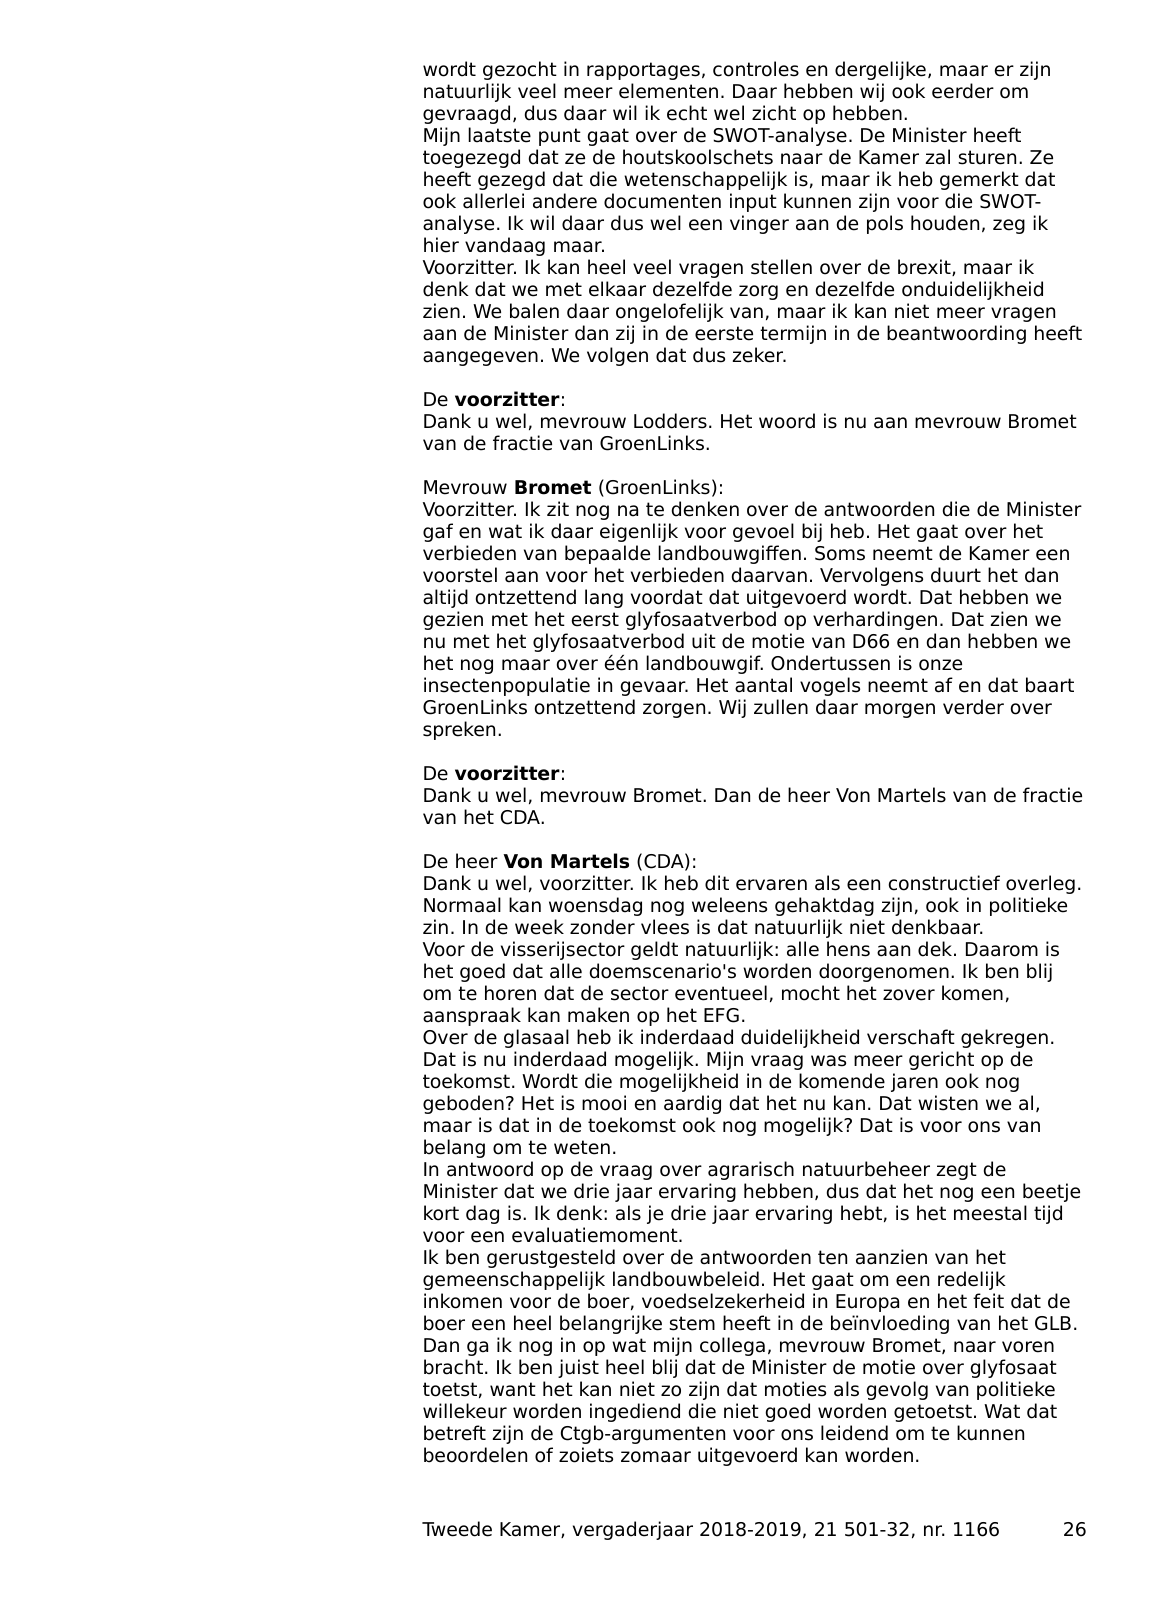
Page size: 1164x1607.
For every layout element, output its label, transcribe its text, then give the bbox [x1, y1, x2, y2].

text Mevrouw Bromet (GroenLinks): [422, 477, 1087, 499]
text Ik ben gerustgesteld over de antwoorden ten aanzien van het gemeenschappelijk landbouwbeleid. Het gaat om een redelijk inkomen voor de boer, voedselzekerheid in Europa en het feit dat de boer een heel belangrijke stem heeft in de beïnvloeding van het GLB. [422, 1247, 1087, 1335]
text De heer Von Martels (CDA): [422, 851, 1087, 873]
text Voorzitter. Ik zit nog na te denken over de antwoorden die de Minister gaf en wat ik daar eigenlijk voor gevoel bij heb. Het gaat over het verbieden van bepaalde landbouwgiffen. Soms neemt de Kamer een voorstel aan voor het verbieden daarvan. Vervolgens duurt het dan altijd ontzettend lang voordat dat uitgevoerd wordt. Dat hebben we gezien met het eerst glyfosaatverbod op verhardingen. Dat zien we nu met het glyfosaatverbod uit de motie van D66 en dan hebben we het nog maar over één landbouwgif. Ondertussen is onze insectenpopulatie in gevaar. Het aantal vogels neemt af en dat baart GroenLinks ontzettend zorgen. Wij zullen daar morgen verder over spreken. [422, 499, 1087, 741]
text Voorzitter. Ik kan heel veel vragen stellen over de brexit, maar ik denk dat we met elkaar dezelfde zorg en dezelfde onduidelijkheid zien. We balen daar ongelofelijk van, maar ik kan niet meer vragen aan de Minister dan zij in de eerste termijn in de beantwoording heeft aangegeven. We volgen dat dus zeker. [422, 257, 1087, 367]
text Mijn laatste punt gaat over de SWOT-analyse. De Minister heeft toegezegd dat ze de houtskoolschets naar de Kamer zal sturen. Ze heeft gezegd dat die wetenschappelijk is, maar ik heb gemerkt dat ook allerlei andere documenten input kunnen zijn voor die SWOT-analyse. Ik wil daar dus wel een vinger aan de pols houden, zeg ik hier vandaag maar. [422, 125, 1087, 257]
text Dank u wel, mevrouw Lodders. Het woord is nu aan mevrouw Bromet van de fractie van GroenLinks. [422, 411, 1087, 455]
text Dan ga ik nog in op wat mijn collega, mevrouw Bromet, naar voren bracht. Ik ben juist heel blij dat de Minister de motie over glyfosaat toetst, want het kan niet zo zijn dat moties als gevolg van politieke willekeur worden ingediend die niet goed worden getoetst. Wat dat betreft zijn de Ctgb-argumenten voor ons leidend om te kunnen beoordelen of zoiets zomaar uitgevoerd kan worden. [422, 1335, 1087, 1467]
text Dank u wel, voorzitter. Ik heb dit ervaren als een constructief overleg. Normaal kan woensdag nog weleens gehaktdag zijn, ook in politieke zin. In de week zonder vlees is dat natuurlijk niet denkbaar. [422, 873, 1087, 939]
text wordt gezocht in rapportages, controles en dergelijke, maar er zijn natuurlijk veel meer elementen. Daar hebben wij ook eerder om gevraagd, dus daar wil ik echt wel zicht op hebben. [422, 59, 1087, 125]
text Over de glasaal heb ik inderdaad duidelijkheid verschaft gekregen. Dat is nu inderdaad mogelijk. Mijn vraag was meer gericht op de toekomst. Wordt die mogelijkheid in de komende jaren ook nog geboden? Het is mooi en aardig dat het nu kan. Dat wisten we al, maar is dat in de toekomst ook nog mogelijk? Dat is voor ons van belang om te weten. [422, 1027, 1087, 1159]
text Voor de visserijsector geldt natuurlijk: alle hens aan dek. Daarom is het goed dat alle doemscenario's worden doorgenomen. Ik ben blij om te horen dat de sector eventueel, mocht het zover komen, aanspraak kan maken op het EFG. [422, 939, 1087, 1027]
text Dank u wel, mevrouw Bromet. Dan de heer Von Martels van de fractie van het CDA. [422, 785, 1087, 829]
text In antwoord op de vraag over agrarisch natuurbeheer zegt de Minister dat we drie jaar ervaring hebben, dus dat het nog een beetje kort dag is. Ik denk: als je drie jaar ervaring hebt, is het meestal tijd voor een evaluatiemoment. [422, 1159, 1087, 1247]
text De voorzitter: [422, 389, 1087, 411]
text De voorzitter: [422, 763, 1087, 785]
